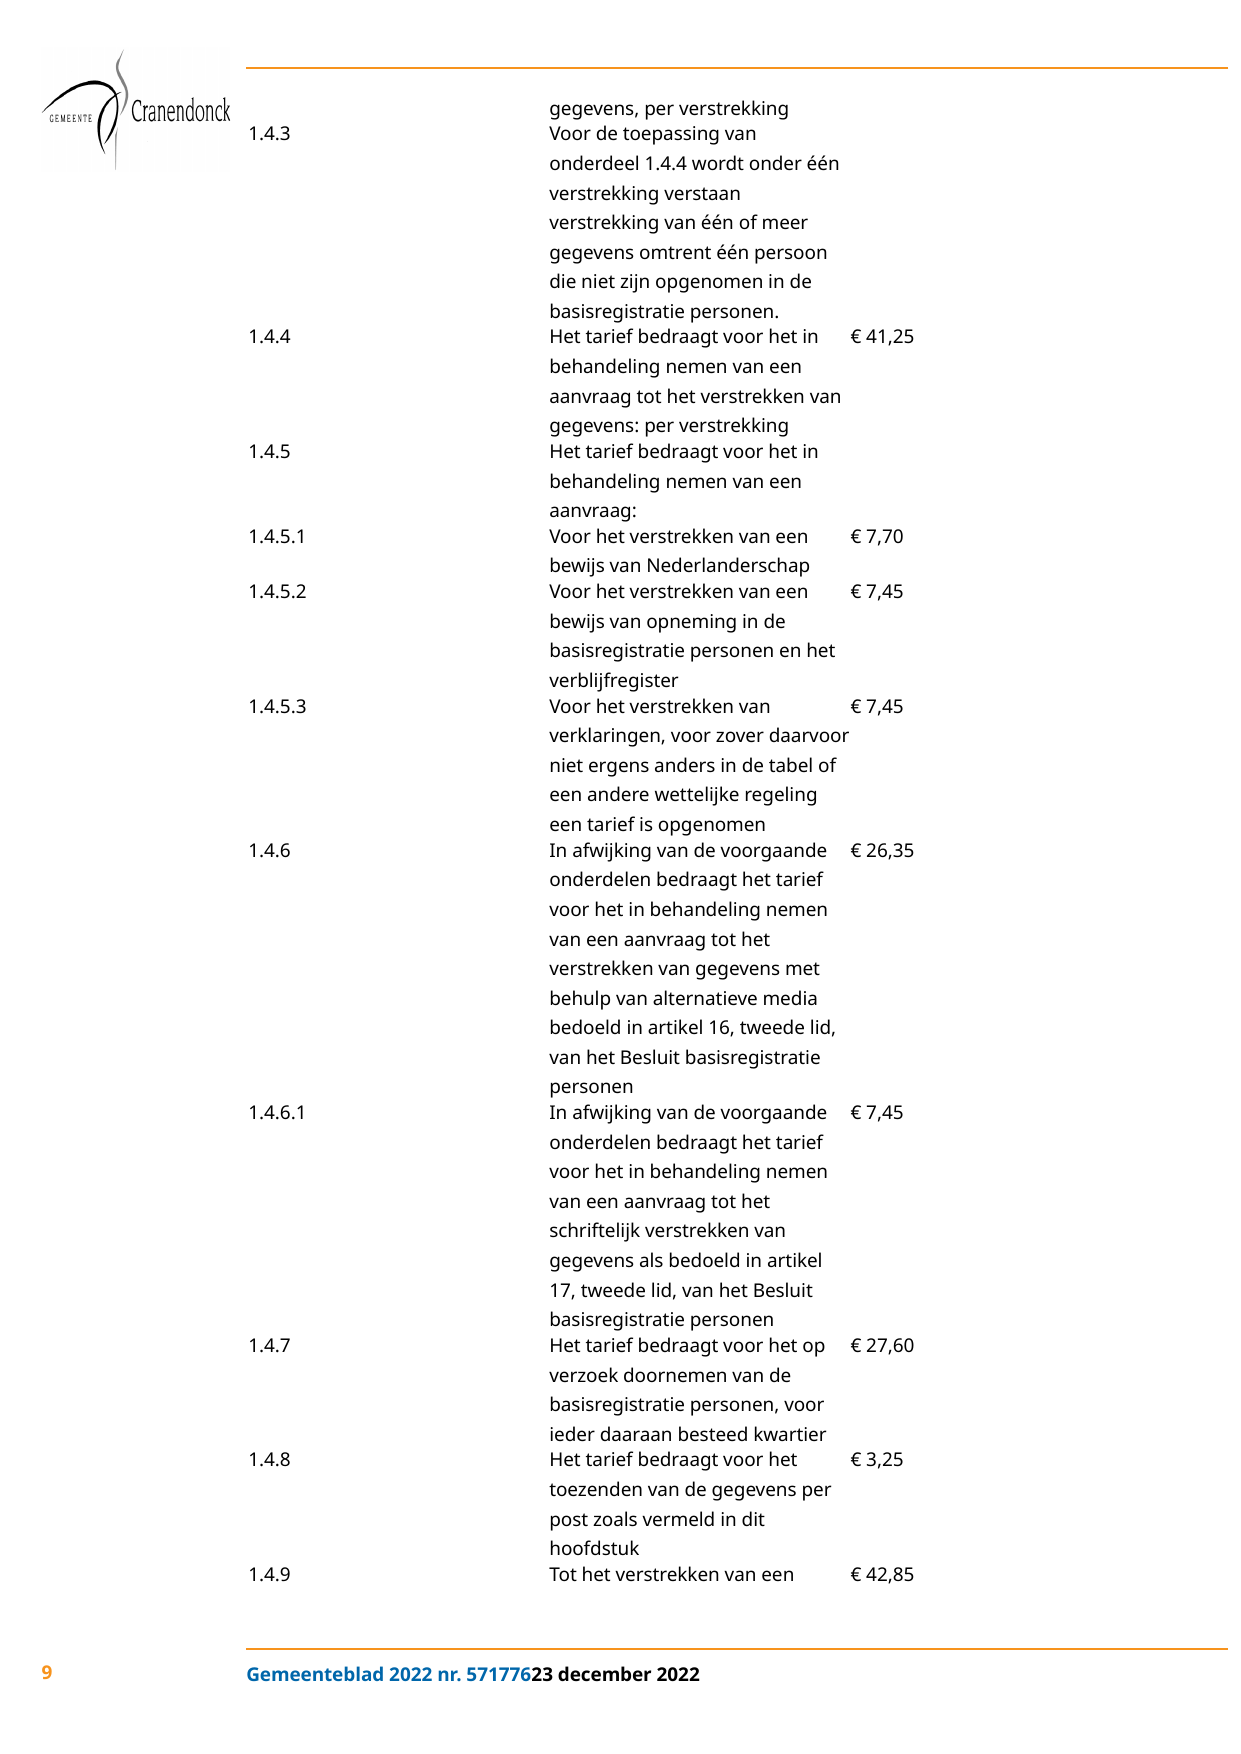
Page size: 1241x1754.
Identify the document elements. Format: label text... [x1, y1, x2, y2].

table_cell [248, 95, 549, 121]
table_cell € 26,35 [850, 837, 1152, 1099]
table_cell Het tarief bedraagt voor het toezenden van de gegevens per post zoals vermeld in dit hoofdstuk [549, 1447, 850, 1561]
table_cell € 7,45 [850, 693, 1152, 837]
table_cell Voor het verstrekken van een bewijs van Nederlanderschap [549, 523, 850, 578]
table_cell € 41,25 [850, 324, 1152, 438]
table_cell 1.4.3 [248, 121, 549, 324]
table_cell Tot het verstrekken van een [549, 1561, 850, 1587]
table_cell Voor de toepassing van onderdeel 1.4.4 wordt onder één verstrekking verstaan verstrekking van één of meer gegevens omtrent één persoon die niet zijn opgenomen in de basisregistratie personen. [549, 121, 850, 324]
table_cell [850, 95, 1152, 121]
table_cell 1.4.5 [248, 438, 549, 523]
table_cell 1.4.5.2 [248, 579, 549, 693]
table_cell 1.4.7 [248, 1332, 549, 1447]
table_cell Voor het verstrekken van verklaringen, voor zover daarvoor niet ergens anders in de tabel of een andere wettelijke regeling een tarief is opgenomen [549, 693, 850, 837]
table_cell 1.4.9 [248, 1561, 549, 1587]
table_cell Het tarief bedraagt voor het in behandeling nemen van een aanvraag tot het verstrekken van gegevens: per verstrekking [549, 324, 850, 438]
table_cell 1.4.5.3 [248, 693, 549, 837]
table_cell € 27,60 [850, 1332, 1152, 1447]
table_cell 1.4.5.1 [248, 523, 549, 578]
table_cell In afwijking van de voorgaande onderdelen bedraagt het tarief voor het in behandeling nemen van een aanvraag tot het schriftelijk verstrekken van gegevens als bedoeld in artikel 17, tweede lid, van het Besluit basisregistratie personen [549, 1099, 850, 1332]
table_cell € 7,70 [850, 523, 1152, 578]
table_cell € 42,85 [850, 1561, 1152, 1587]
table_cell 1.4.8 [248, 1447, 549, 1561]
table_cell 1.4.4 [248, 324, 549, 438]
picture [41, 47, 231, 172]
table_cell € 3,25 [850, 1447, 1152, 1561]
table_cell € 7,45 [850, 1099, 1152, 1332]
table_cell € 7,45 [850, 579, 1152, 693]
table_cell In afwijking van de voorgaande onderdelen bedraagt het tarief voor het in behandeling nemen van een aanvraag tot het verstrekken van gegevens met behulp van alternatieve media bedoeld in artikel 16, tweede lid, van het Besluit basisregistratie personen [549, 837, 850, 1099]
table_cell 1.4.6 [248, 837, 549, 1099]
table_cell gegevens, per verstrekking [549, 95, 850, 121]
table_cell Het tarief bedraagt voor het in behandeling nemen van een aanvraag: [549, 438, 850, 523]
table_cell [850, 121, 1152, 324]
table_cell [850, 438, 1152, 523]
table_cell 1.4.6.1 [248, 1099, 549, 1332]
table_cell Het tarief bedraagt voor het op verzoek doornemen van de basisregistratie personen, voor ieder daaraan besteed kwartier [549, 1332, 850, 1447]
table_cell Voor het verstrekken van een bewijs van opneming in de basisregistratie personen en het verblijfregister [549, 579, 850, 693]
